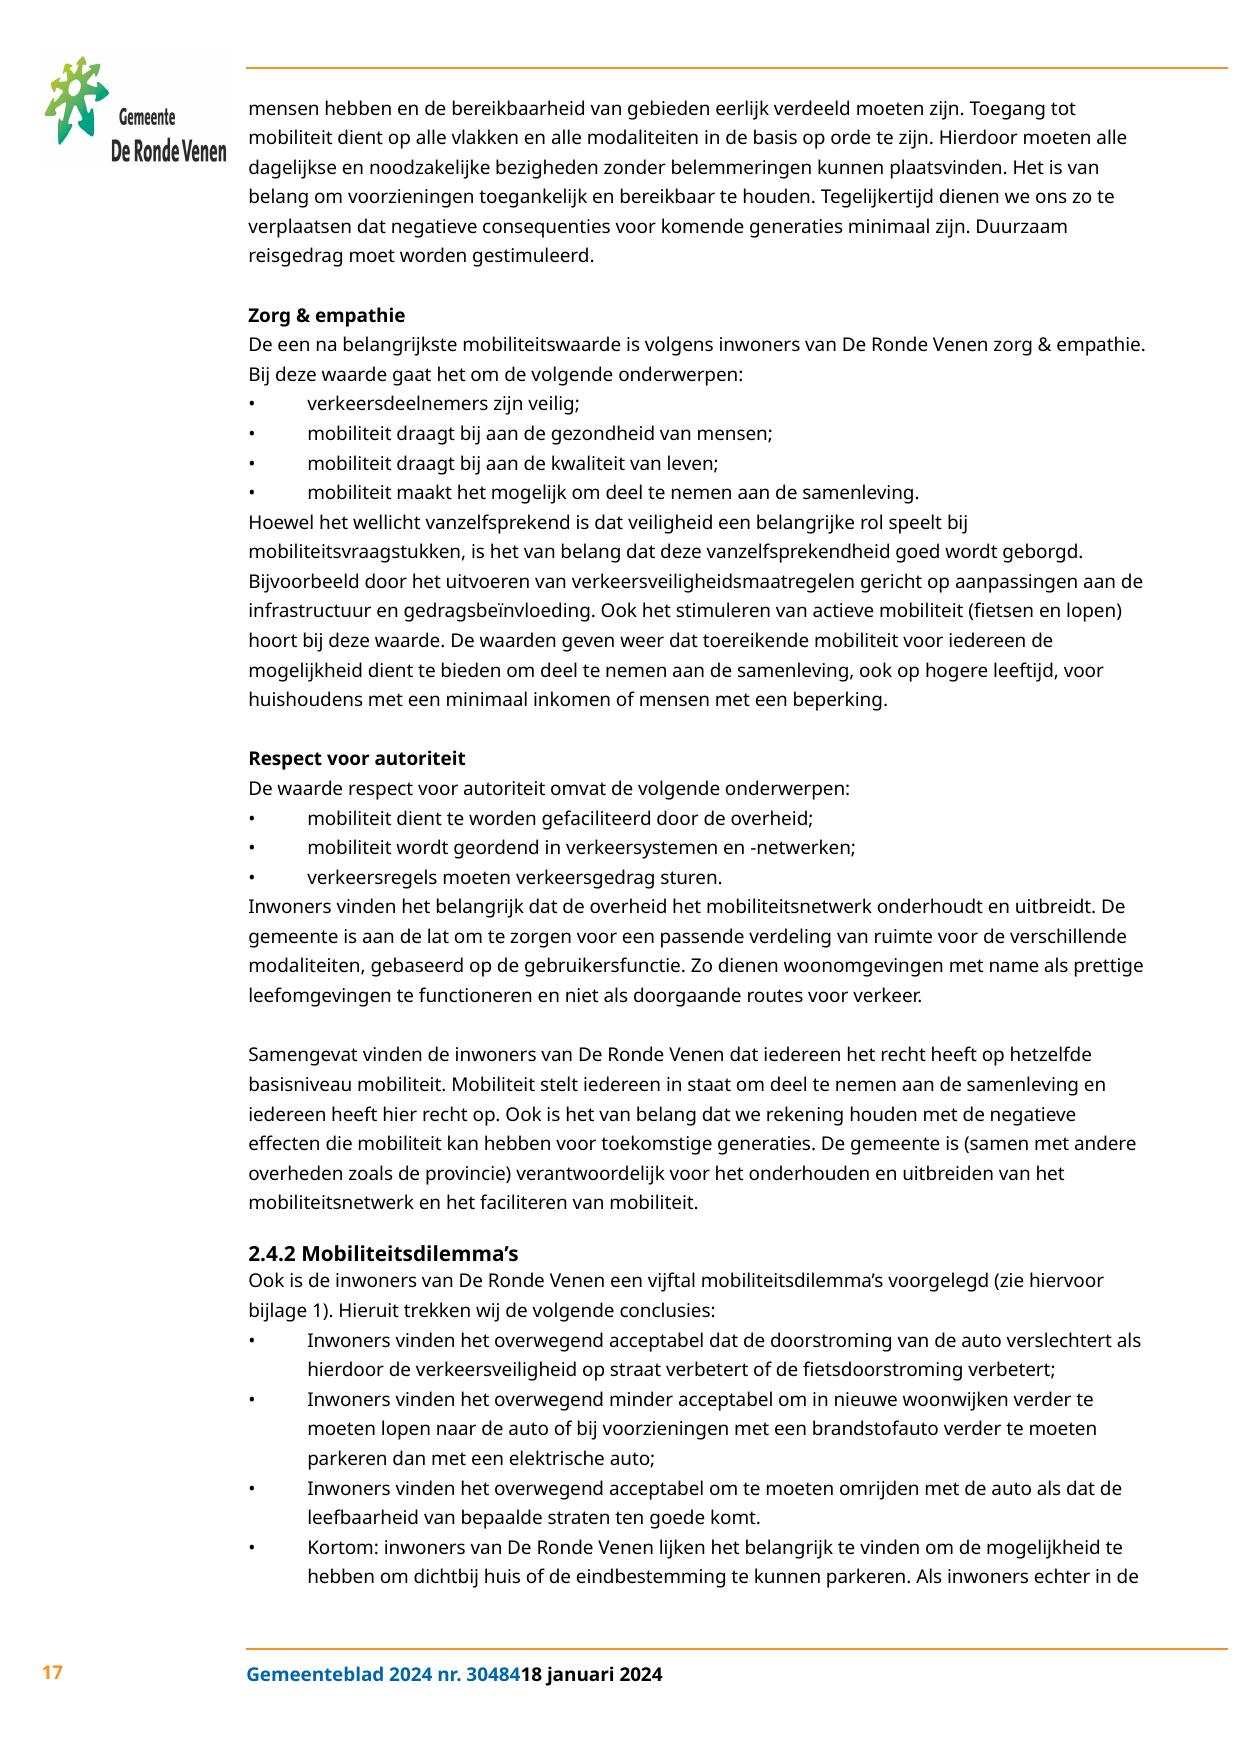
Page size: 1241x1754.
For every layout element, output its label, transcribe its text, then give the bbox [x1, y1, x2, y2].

list Inwoners vinden het overwegend acceptabel om te moeten omrijden met de auto als dat de leefbaarheid van bepaalde straten ten goede komt. [248, 1475, 1152, 1530]
list Inwoners vinden het overwegend minder acceptabel om in nieuwe woonwijken verder te moeten lopen naar de auto of bij voorzieningen met een brandstofauto verder te moeten parkeren dan met een elektrische auto; [248, 1386, 1152, 1471]
list verkeersdeelnemers zijn veilig; [248, 391, 1152, 416]
text Ook is de inwoners van De Ronde Venen een vijftal mobiliteitsdilemma’s voorgelegd (zie hiervoor bijlage 1). Hieruit trekken wij de volgende conclusies: [248, 1268, 1152, 1323]
list verkeersregels moeten verkeersgedrag sturen. [248, 864, 1152, 890]
list Inwoners vinden het overwegend acceptabel dat de doorstroming van de auto verslechtert als hierdoor de verkeersveiligheid op straat verbetert of de fietsdoorstroming verbetert; [248, 1327, 1152, 1382]
text Respect voor autoriteit [248, 746, 1152, 771]
picture [41, 47, 231, 172]
list mobiliteit draagt bij aan de kwaliteit van leven; [248, 450, 1152, 476]
text Inwoners vinden het belangrijk dat de overheid het mobiliteitsnetwerk onderhoudt en uitbreidt. De gemeente is aan de lat om te zorgen voor een passende verdeling van ruimte voor de verschillende modaliteiten, gebaseerd op de gebruikersfunctie. Zo dienen woonomgevingen met name als prettige leefomgevingen te functioneren en niet als doorgaande routes voor verkeer. [248, 893, 1152, 1008]
text De waarde respect voor autoriteit omvat de volgende onderwerpen: [248, 775, 1152, 801]
list mobiliteit dient te worden gefaciliteerd door de overheid; [248, 805, 1152, 831]
text 2.4.2 Mobiliteitsdilemma’s [248, 1239, 1152, 1268]
list Kortom: inwoners van De Ronde Venen lijken het belangrijk te vinden om de mogelijkheid te hebben om dichtbij huis of de eindbestemming te kunnen parkeren. Als inwoners echter in de [248, 1534, 1152, 1589]
list mobiliteit maakt het mogelijk om deel te nemen aan de samenleving. [248, 479, 1152, 505]
text mensen hebben en de bereikbaarheid van gebieden eerlijk verdeeld moeten zijn. Toegang tot mobiliteit dient op alle vlakken en alle modaliteiten in de basis op orde te zijn. Hierdoor moeten alle dagelijkse en noodzakelijke bezigheden zonder belemmeringen kunnen plaatsvinden. Het is van belang om voorzieningen toegankelijk en bereikbaar te houden. Tegelijkertijd dienen we ons zo te verplaatsen dat negatieve consequenties voor komende generaties minimaal zijn. Duurzaam reisgedrag moet worden gestimuleerd. [248, 95, 1152, 268]
list mobiliteit wordt geordend in verkeersystemen en -netwerken; [248, 834, 1152, 860]
list mobiliteit draagt bij aan de gezondheid van mensen; [248, 420, 1152, 446]
text Zorg & empathie [248, 302, 1152, 328]
text De een na belangrijkste mobiliteitswaarde is volgens inwoners van De Ronde Venen zorg & empathie. Bij deze waarde gaat het om de volgende onderwerpen: [248, 331, 1152, 387]
table_header Samengevat vinden de inwoners van De Ronde Venen dat iedereen het recht heeft op hetzelfde basisniveau mobiliteit. Mobiliteit stelt iedereen in staat om deel te nemen aan de samenleving en iedereen heeft hier recht op. Ook is het van belang dat we rekening houden met de negatieve effecten die mobiliteit kan hebben voor toekomstige generaties. De gemeente is (samen met andere overheden zoals de provincie) verantwoordelijk voor het onderhouden en uitbreiden van het mobiliteitsnetwerk en het faciliteren van mobiliteit. [248, 1042, 1152, 1215]
text Hoewel het wellicht vanzelfsprekend is dat veiligheid een belangrijke rol speelt bij mobiliteitsvraagstukken, is het van belang dat deze vanzelfsprekendheid goed wordt geborgd. Bijvoorbeeld door het uitvoeren van verkeersveiligheidsmaatregelen gericht op aanpassingen aan de infrastructuur en gedragsbeïnvloeding. Ook het stimuleren van actieve mobiliteit (fietsen en lopen) hoort bij deze waarde. De waarden geven weer dat toereikende mobiliteit voor iedereen de mogelijkheid dient te bieden om deel te nemen aan de samenleving, ook op hogere leeftijd, voor huishoudens met een minimaal inkomen of mensen met een beperking. [248, 509, 1152, 712]
